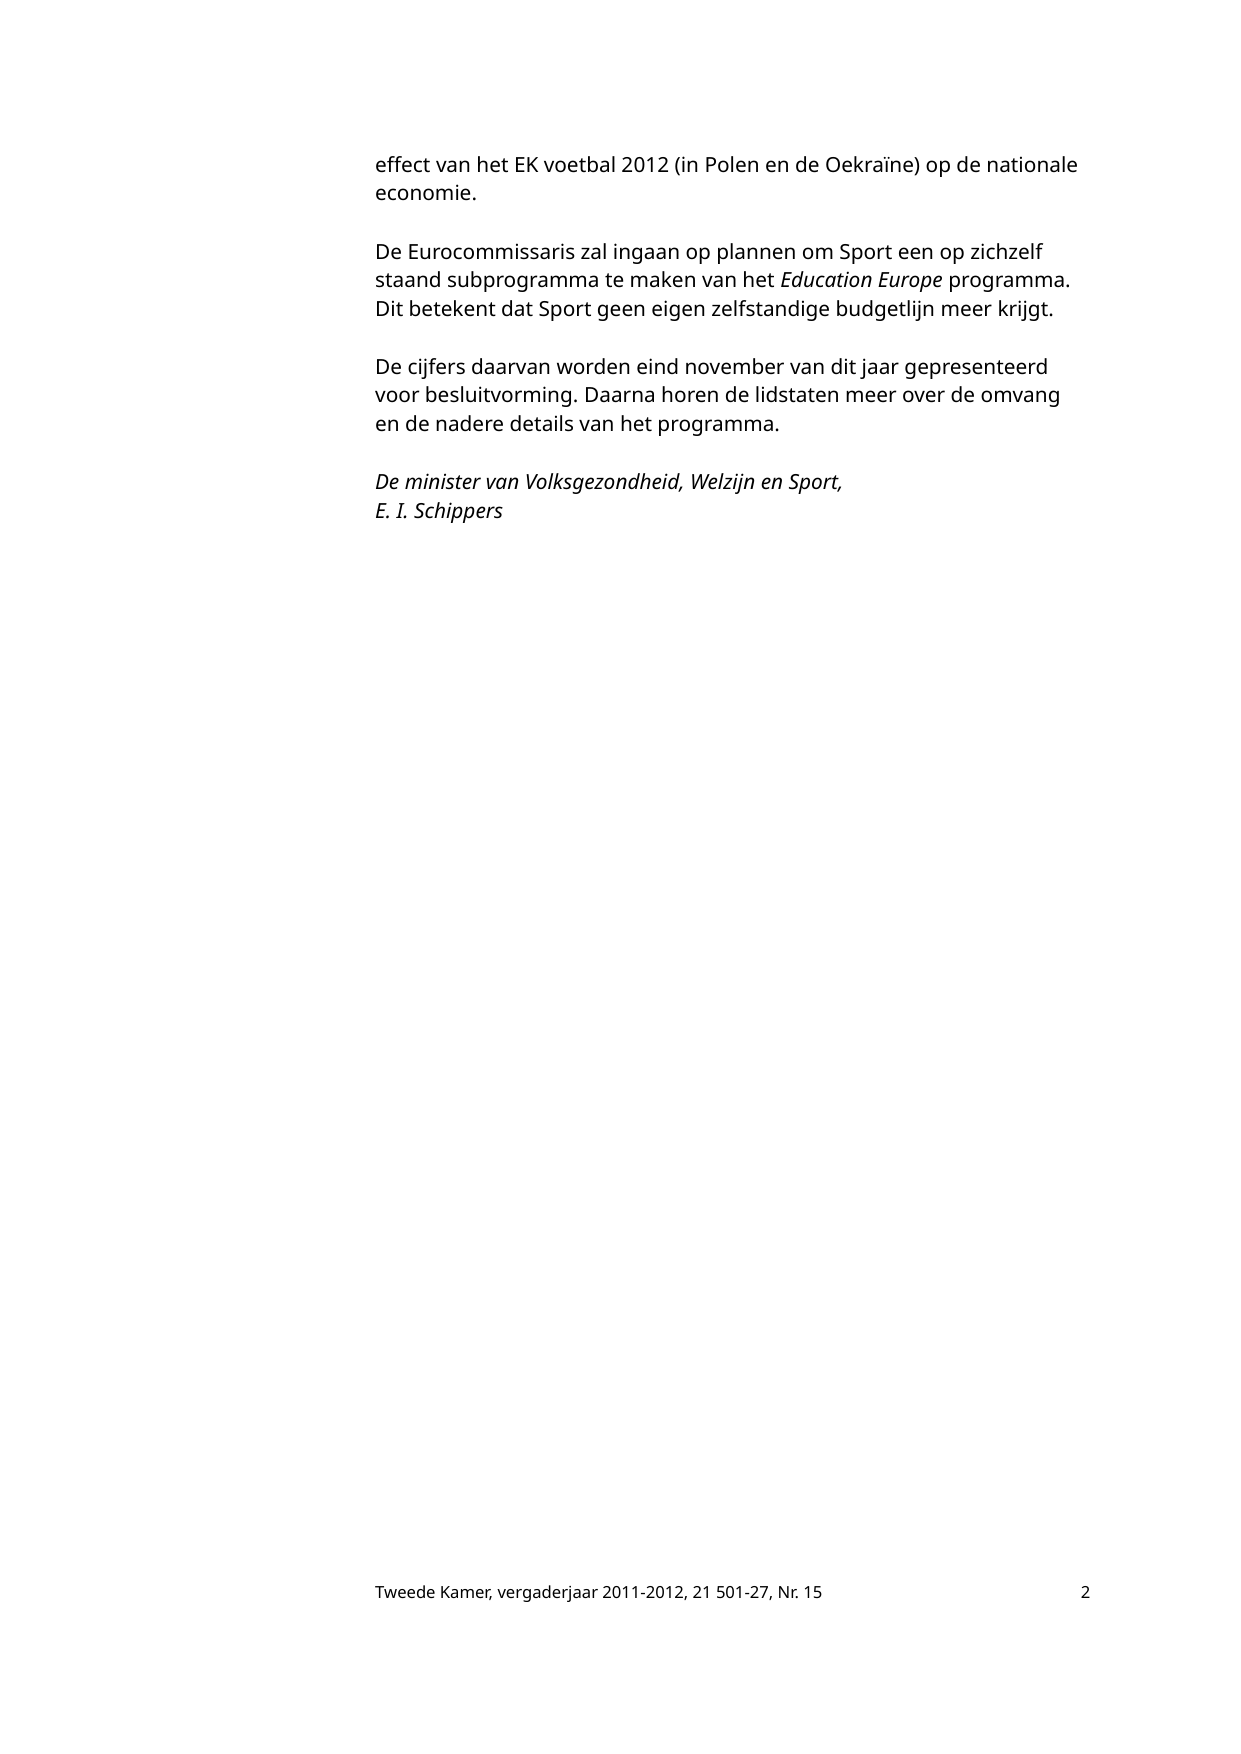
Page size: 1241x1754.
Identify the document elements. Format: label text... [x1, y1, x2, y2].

text E. I. Schippers [375, 496, 1090, 524]
text De cijfers daarvan worden eind november van dit jaar gepresenteerd voor besluitvorming. Daarna horen de lidstaten meer over de omvang en de nadere details van het programma. [375, 352, 1090, 437]
text De Eurocommissaris zal ingaan op plannen om Sport een op zichzelf staand subprogramma te maken van het Education Europe programma. Dit betekent dat Sport geen eigen zelfstandige budgetlijn meer krijgt. [375, 237, 1090, 322]
text De minister van Volksgezondheid, Welzijn en Sport, [375, 467, 1090, 496]
text effect van het EK voetbal 2012 (in Polen en de Oekraïne) op de nationale economie. [375, 150, 1090, 207]
